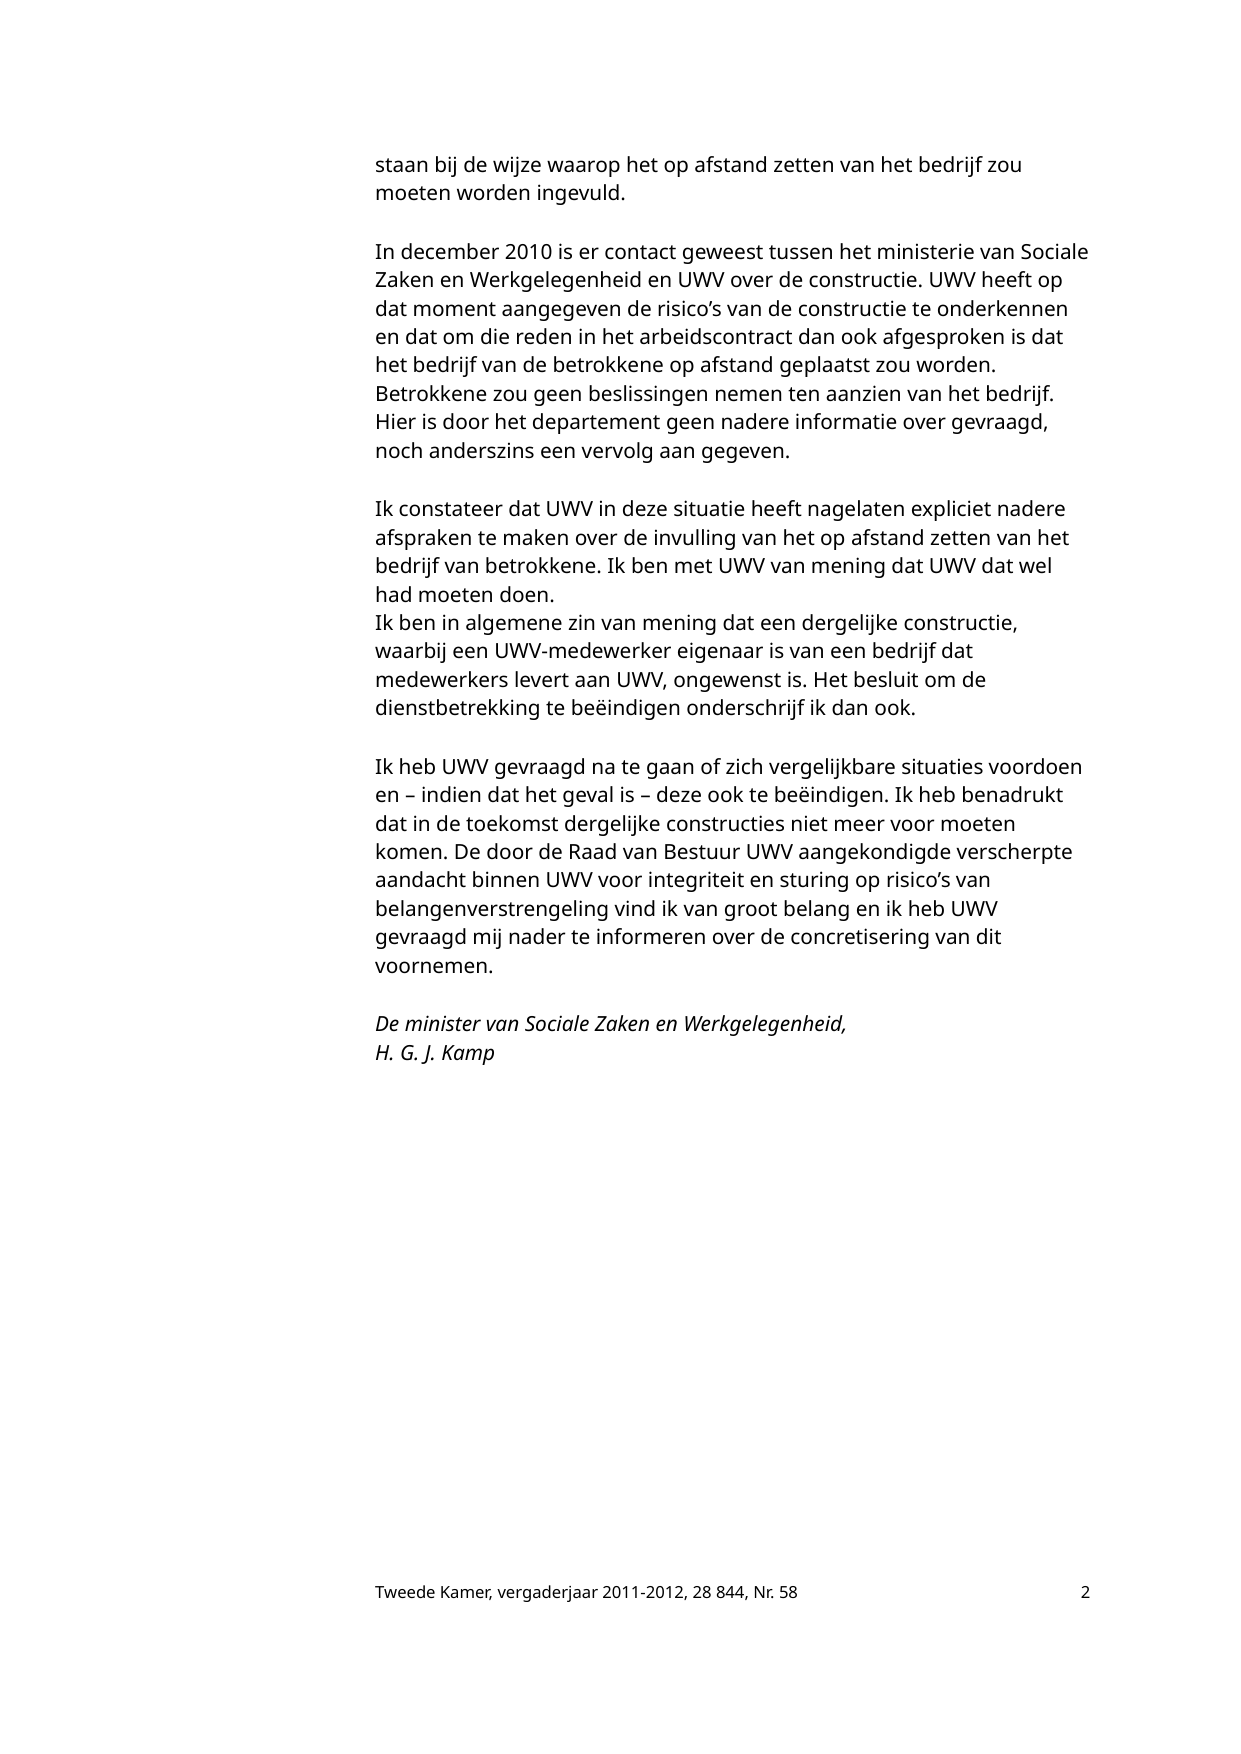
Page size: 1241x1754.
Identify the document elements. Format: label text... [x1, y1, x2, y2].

text In december 2010 is er contact geweest tussen het ministerie van Sociale Zaken en Werkgelegenheid en UWV over de constructie. UWV heeft op dat moment aangegeven de risico’s van de constructie te onderkennen en dat om die reden in het arbeidscontract dan ook afgesproken is dat het bedrijf van de betrokkene op afstand geplaatst zou worden. Betrokkene zou geen beslissingen nemen ten aanzien van het bedrijf. Hier is door het departement geen nadere informatie over gevraagd, noch anderszins een vervolg aan gegeven. [375, 237, 1090, 464]
text H. G. J. Kamp [375, 1038, 1090, 1066]
text staan bij de wijze waarop het op afstand zetten van het bedrijf zou moeten worden ingevuld. [375, 150, 1090, 207]
text De minister van Sociale Zaken en Werkgelegenheid, [375, 1009, 1090, 1038]
text Ik heb UWV gevraagd na te gaan of zich vergelijkbare situaties voordoen en – indien dat het geval is – deze ook te beëindigen. Ik heb benadrukt dat in de toekomst dergelijke constructies niet meer voor moeten komen. De door de Raad van Bestuur UWV aangekondigde verscherpte aandacht binnen UWV voor integriteit en sturing op risico’s van belangenverstrengeling vind ik van groot belang en ik heb UWV gevraagd mij nader te informeren over de concretisering van dit voornemen. [375, 752, 1090, 979]
text Ik constateer dat UWV in deze situatie heeft nagelaten expliciet nadere afspraken te maken over de invulling van het op afstand zetten van het bedrijf van betrokkene. Ik ben met UWV van mening dat UWV dat wel had moeten doen. [375, 494, 1090, 608]
text Ik ben in algemene zin van mening dat een dergelijke constructie, waarbij een UWV-medewerker eigenaar is van een bedrijf dat medewerkers levert aan UWV, ongewenst is. Het besluit om de dienstbetrekking te beëindigen onderschrijf ik dan ook. [375, 608, 1090, 722]
